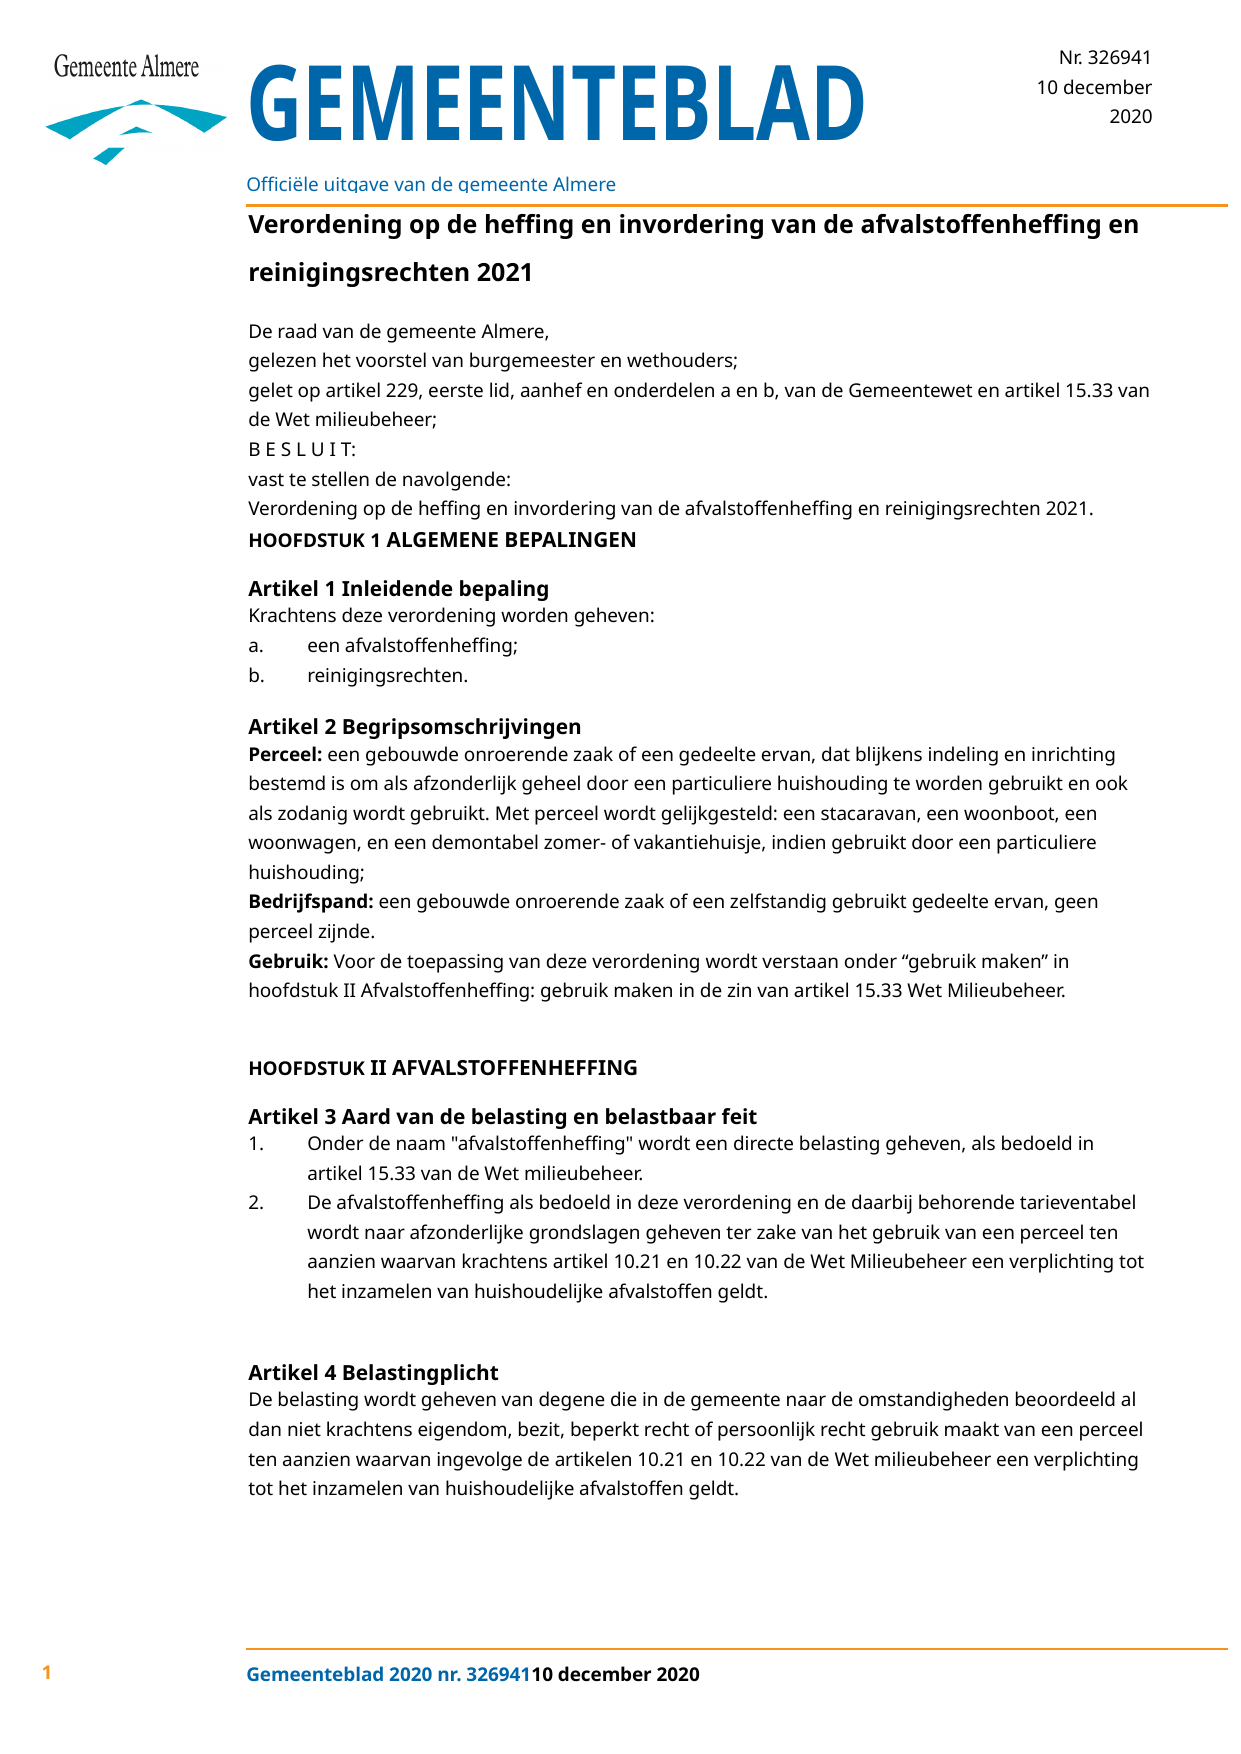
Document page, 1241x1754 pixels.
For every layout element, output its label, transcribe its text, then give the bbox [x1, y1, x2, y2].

text Verordening op de heffing en invordering van de afvalstoffenheffing en reinigingsrechten 2021. [248, 495, 1152, 521]
list reinigingsrechten. [248, 662, 1152, 688]
list De afvalstoffenheffing als bedoeld in deze verordening en de daarbij behorende tarieventabel wordt naar afzonderlijke grondslagen geheven ter zake van het gebruik van een perceel ten aanzien waarvan krachtens artikel 10.21 en 10.22 van de Wet Milieubeheer een verplichting tot het inzamelen van huishoudelijke afvalstoffen geldt. [248, 1189, 1152, 1304]
text Artikel 4 Belastingplicht [248, 1358, 1152, 1387]
picture [41, 47, 231, 172]
list Onder de naam "afvalstoffenheffing" wordt een directe belasting geheven, als bedoeld in artikel 15.33 van de Wet milieubeheer. [248, 1130, 1152, 1186]
text Bedrijfspand: een gebouwde onroerende zaak of een zelfstandig gebruikt gedeelte ervan, geen perceel zijnde. [248, 889, 1152, 944]
text Verordening op de heffing en invordering van de afvalstoffenheffing en reinigingsrechten 2021 [248, 207, 1152, 288]
text Artikel 2 Begripsomschrijvingen [248, 712, 1152, 741]
list een afvalstoffenheffing; [248, 632, 1152, 658]
text vast te stellen de navolgende: [248, 466, 1152, 492]
text HOOFDSTUK II AFVALSTOFFENHEFFING [248, 1053, 1152, 1081]
text Krachtens deze verordening worden geheven: [248, 603, 1152, 628]
text Perceel: een gebouwde onroerende zaak of een gedeelte ervan, dat blijkens indeling en inrichting bestemd is om als afzonderlijk geheel door een particuliere huishouding te worden gebruikt en ook als zodanig wordt gebruikt. Met perceel wordt gelijkgesteld: een stacaravan, een woonboot, een woonwagen, en een demontabel zomer- of vakantiehuisje, indien gebruikt door een particuliere huishouding; [248, 741, 1152, 885]
text Gebruik: Voor de toepassing van deze verordening wordt verstaan onder “gebruik maken” in hoofdstuk II Afvalstoffenheffing: gebruik maken in de zin van artikel 15.33 Wet Milieubeheer. [248, 948, 1152, 1003]
text gelet op artikel 229, eerste lid, aanhef en onderdelen a en b, van de Gemeentewet en artikel 15.33 van de Wet milieubeheer; [248, 377, 1152, 432]
text HOOFDSTUK 1 ALGEMENE BEPALINGEN [248, 525, 1152, 553]
text gelezen het voorstel van burgemeester en wethouders; [248, 347, 1152, 373]
text De belasting wordt geheven van degene die in de gemeente naar de omstandigheden beoordeeld al dan niet krachtens eigendom, bezit, beperkt recht of persoonlijk recht gebruik maakt van een perceel ten aanzien waarvan ingevolge de artikelen 10.21 en 10.22 van de Wet milieubeheer een verplichting tot het inzamelen van huishoudelijke afvalstoffen geldt. [248, 1387, 1152, 1501]
text B E S L U I T: [248, 436, 1152, 462]
text Artikel 3 Aard van de belasting en belastbaar feit [248, 1102, 1152, 1130]
text De raad van de gemeente Almere, [248, 318, 1152, 344]
text Artikel 1 Inleidende bepaling [248, 574, 1152, 603]
